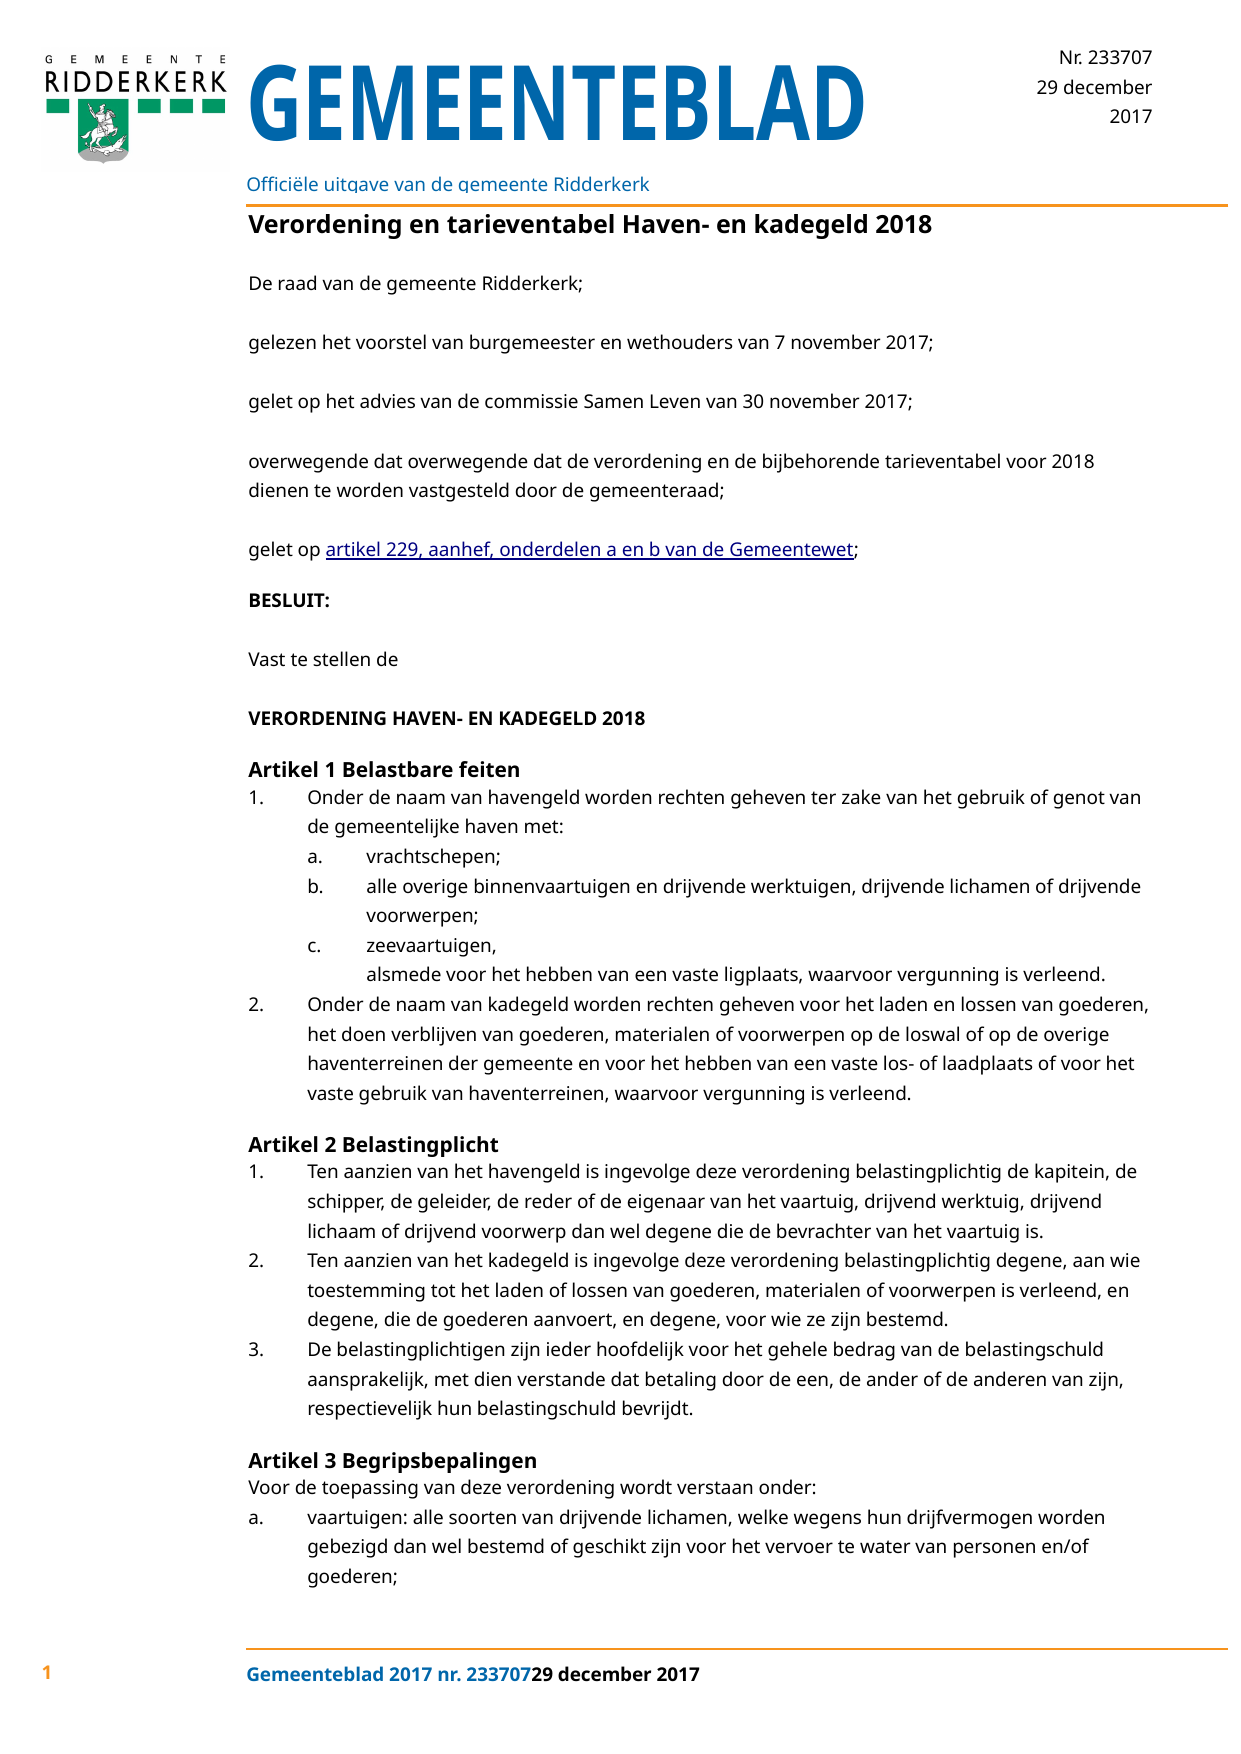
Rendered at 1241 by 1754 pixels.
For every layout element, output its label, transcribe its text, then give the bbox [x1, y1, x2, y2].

list alsmede voor het hebben van een vaste ligplaats, waarvoor vergunning is verleend. [307, 962, 1152, 987]
list zeevaartuigen, [307, 932, 1152, 958]
list Ten aanzien van het kadegeld is ingevolge deze verordening belastingplichtig degene, aan wie toestemming tot het laden of lossen van goederen, materialen of voorwerpen is verleend, en degene, die de goederen aanvoert, en degene, voor wie ze zijn bestemd. [248, 1247, 1152, 1332]
list vrachtschepen; [307, 843, 1152, 869]
text Artikel 2 Belastingplicht [248, 1130, 1152, 1159]
list Onder de naam van havengeld worden rechten geheven ter zake van het gebruik of genot van de gemeentelijke haven met: [248, 784, 1152, 839]
list vaartuigen: alle soorten van drijvende lichamen, welke wegens hun drijfvermogen worden gebezigd dan wel bestemd of geschikt zijn voor het vervoer te water van personen en/of goederen; [248, 1504, 1152, 1589]
text Vast te stellen de [248, 646, 1152, 672]
text De raad van de gemeente Ridderkerk; [248, 270, 1152, 296]
text Artikel 1 Belastbare feiten [248, 756, 1152, 784]
text overwegende dat overwegende dat de verordening en de bijbehorende tarieventabel voor 2018 dienen te worden vastgesteld door de gemeenteraad; [248, 448, 1152, 503]
list Ten aanzien van het havengeld is ingevolge deze verordening belastingplichtig de kapitein, de schipper, de geleider, de reder of de eigenaar van het vaartuig, drijvend werktuig, drijvend lichaam of drijvend voorwerp dan wel degene die de bevrachter van het vaartuig is. [248, 1159, 1152, 1244]
list Onder de naam van kadegeld worden rechten geheven voor het laden en lossen van goederen, het doen verblijven van goederen, materialen of voorwerpen op de loswal of op de overige haventerreinen der gemeente en voor het hebben van een vaste los- of laadplaats of voor het vaste gebruik van haventerreinen, waarvoor vergunning is verleend. [248, 991, 1152, 1106]
text gelezen het voorstel van burgemeester en wethouders van 7 november 2017; [248, 329, 1152, 355]
picture [41, 47, 231, 172]
list alle overige binnenvaartuigen en drijvende werktuigen, drijvende lichamen of drijvende voorwerpen; [307, 873, 1152, 928]
text Artikel 3 Begripsbepalingen [248, 1446, 1152, 1474]
text gelet op het advies van de commissie Samen Leven van 30 november 2017; [248, 389, 1152, 414]
text Verordening en tarieventabel Haven- en kadegeld 2018 [248, 207, 1152, 241]
text VERORDENING HAVEN- EN KADEGELD 2018 [248, 705, 1152, 731]
text BESLUIT: [248, 587, 1152, 613]
text Voor de toepassing van deze verordening wordt verstaan onder: [248, 1474, 1152, 1500]
text gelet op artikel 229, aanhef, onderdelen a en b van de Gemeentewet; [248, 537, 1152, 562]
list De belastingplichtigen zijn ieder hoofdelijk voor het gehele bedrag van de belastingschuld aansprakelijk, met dien verstande dat betaling door de een, de ander of de anderen van zijn, respectievelijk hun belastingschuld bevrijdt. [248, 1336, 1152, 1421]
